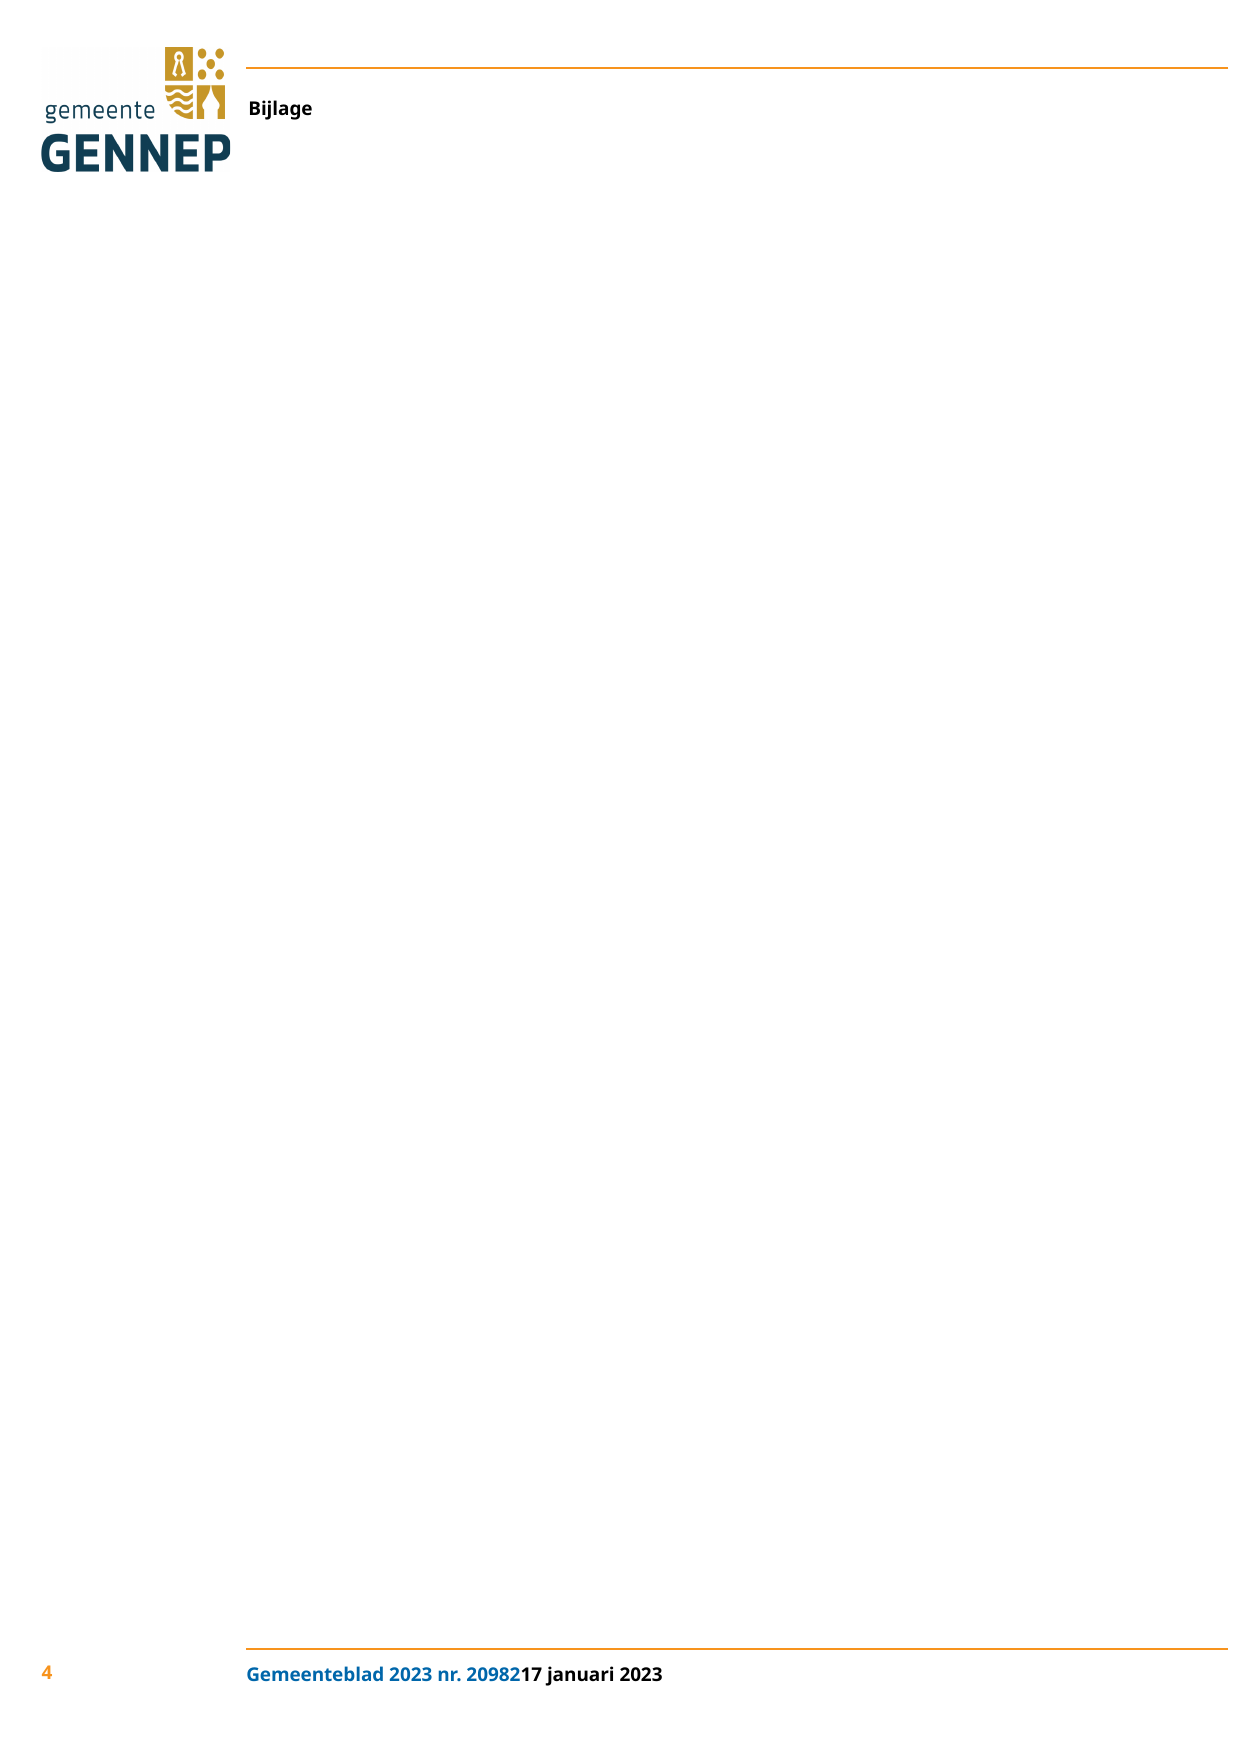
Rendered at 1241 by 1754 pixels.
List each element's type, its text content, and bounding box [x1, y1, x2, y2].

picture [41, 47, 231, 172]
text Bijlage [248, 95, 1152, 121]
